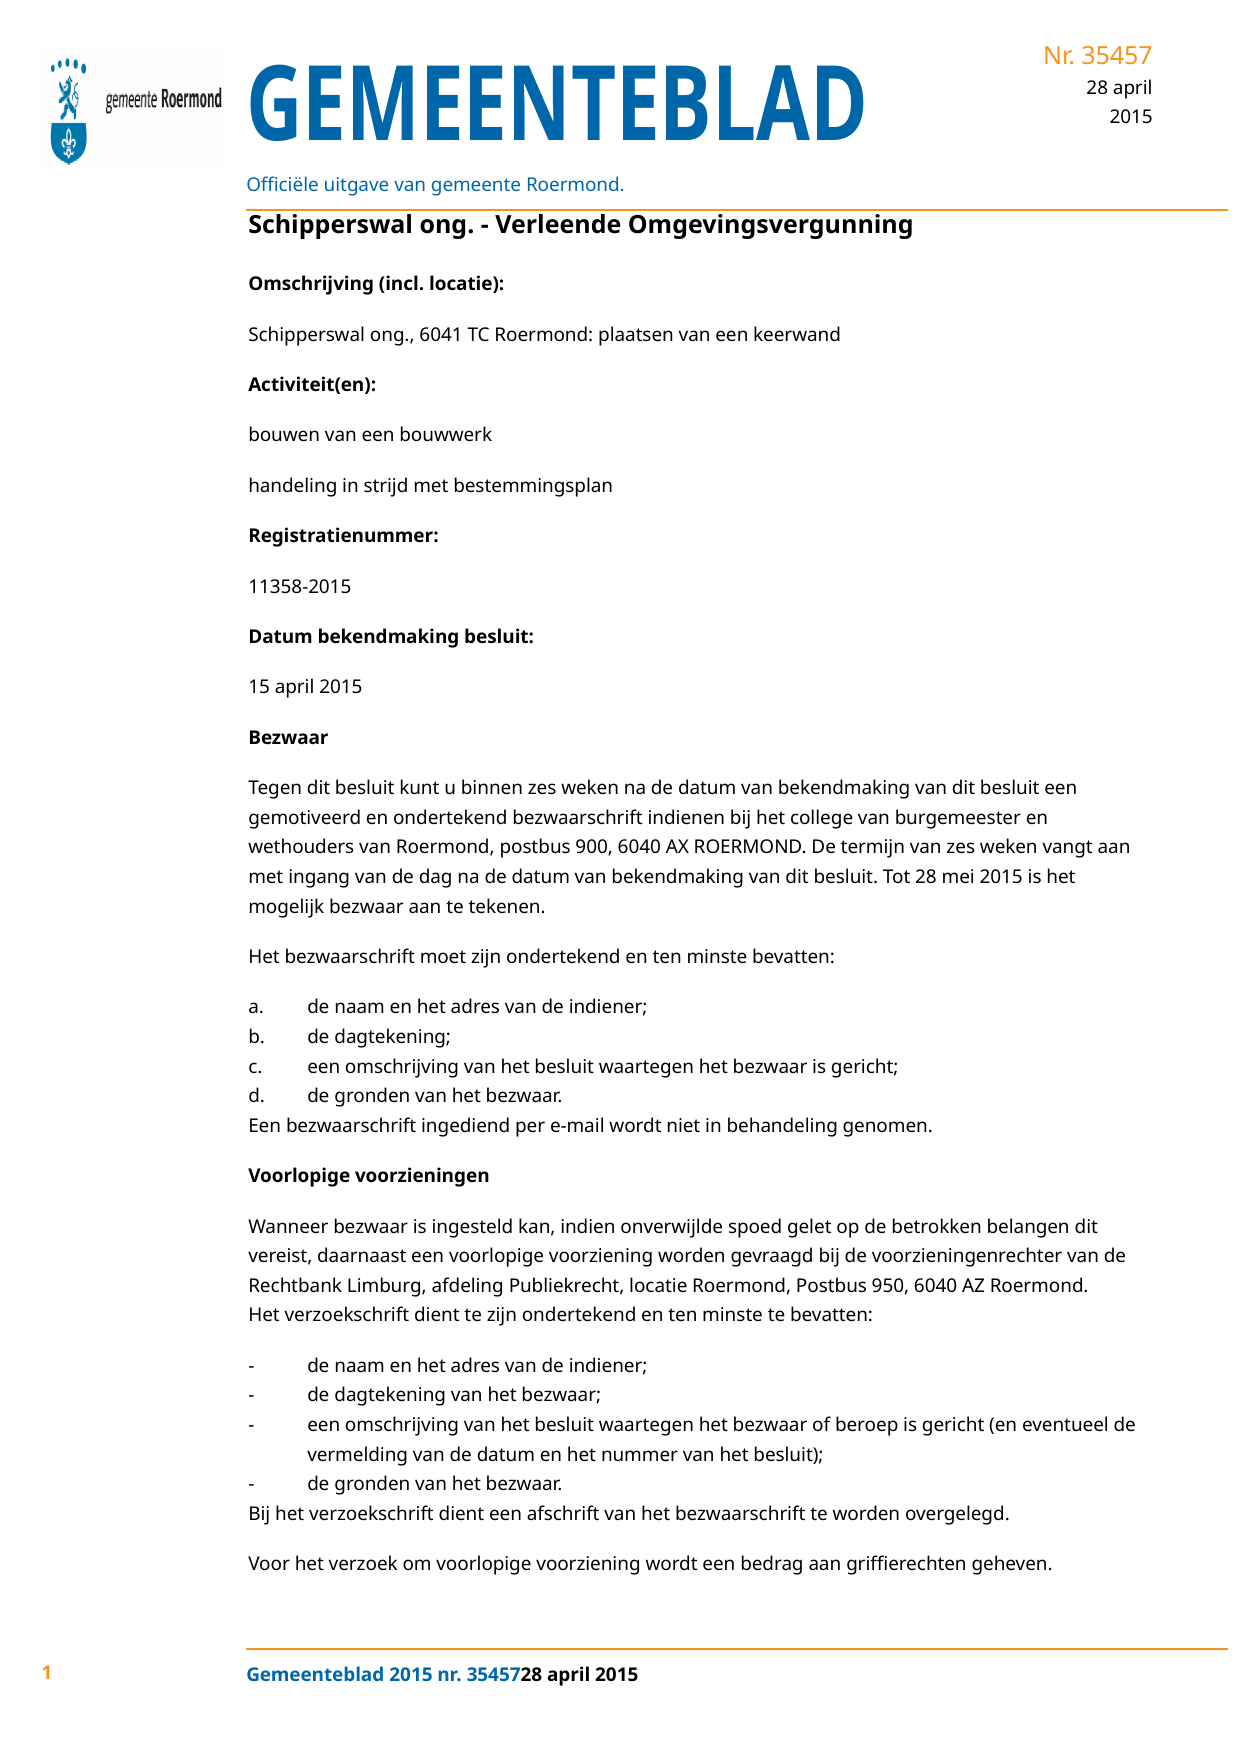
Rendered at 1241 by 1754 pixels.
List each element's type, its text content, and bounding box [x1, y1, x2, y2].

text Schipperswal ong. - Verleende Omgevingsvergunning [248, 211, 1152, 241]
text 15 april 2015 [248, 674, 1152, 699]
list een omschrijving van het besluit waartegen het bezwaar is gericht; [248, 1053, 1152, 1078]
text Tegen dit besluit kunt u binnen zes weken na de datum van bekendmaking van dit besluit een gemotiveerd en ondertekend bezwaarschrift indienen bij het college van burgemeester en wethouders van Roermond, postbus 900, 6040 AX ROERMOND. De termijn van zes weken vangt aan met ingang van de dag na de datum van bekendmaking van dit besluit. Tot 28 mei 2015 is het mogelijk bezwaar aan te tekenen. [248, 774, 1152, 918]
text handeling in strijd met bestemmingsplan [248, 472, 1152, 498]
list de gronden van het bezwaar. [248, 1470, 1152, 1496]
text Registratienummer: [248, 522, 1152, 548]
text 11358-2015 [248, 573, 1152, 598]
list de naam en het adres van de indiener; [248, 1352, 1152, 1378]
list de naam en het adres van de indiener; [248, 994, 1152, 1019]
text Activiteit(en): [248, 371, 1152, 397]
text Voor het verzoek om voorlopige voorziening wordt een bedrag aan griffierechten geheven. [248, 1550, 1152, 1576]
picture [41, 47, 231, 172]
text bouwen van een bouwwerk [248, 422, 1152, 447]
list de gronden van het bezwaar. [248, 1082, 1152, 1108]
list de dagtekening; [248, 1023, 1152, 1049]
text Wanneer bezwaar is ingesteld kan, indien onverwijlde spoed gelet op de betrokken belangen dit vereist, daarnaast een voorlopige voorziening worden gevraagd bij de voorzieningenrechter van de Rechtbank Limburg, afdeling Publiekrecht, locatie Roermond, Postbus 950, 6040 AZ Roermond. Het verzoekschrift dient te zijn ondertekend en ten minste te bevatten: [248, 1213, 1152, 1327]
text Voorlopige voorzieningen [248, 1162, 1152, 1188]
list een omschrijving van het besluit waartegen het bezwaar of beroep is gericht (en eventueel de vermelding van de datum en het nummer van het besluit); [248, 1411, 1152, 1466]
text Het bezwaarschrift moet zijn ondertekend en ten minste bevatten: [248, 943, 1152, 969]
text Schipperswal ong., 6041 TC Roermond: plaatsen van een keerwand [248, 321, 1152, 346]
text Bij het verzoekschrift dient een afschrift van het bezwaarschrift te worden overgelegd. [248, 1500, 1152, 1526]
text Bezwaar [248, 724, 1152, 750]
text Een bezwaarschrift ingediend per e-mail wordt niet in behandeling genomen. [248, 1112, 1152, 1138]
text Datum bekendmaking besluit: [248, 623, 1152, 649]
list de dagtekening van het bezwaar; [248, 1382, 1152, 1407]
text Omschrijving (incl. locatie): [248, 270, 1152, 296]
